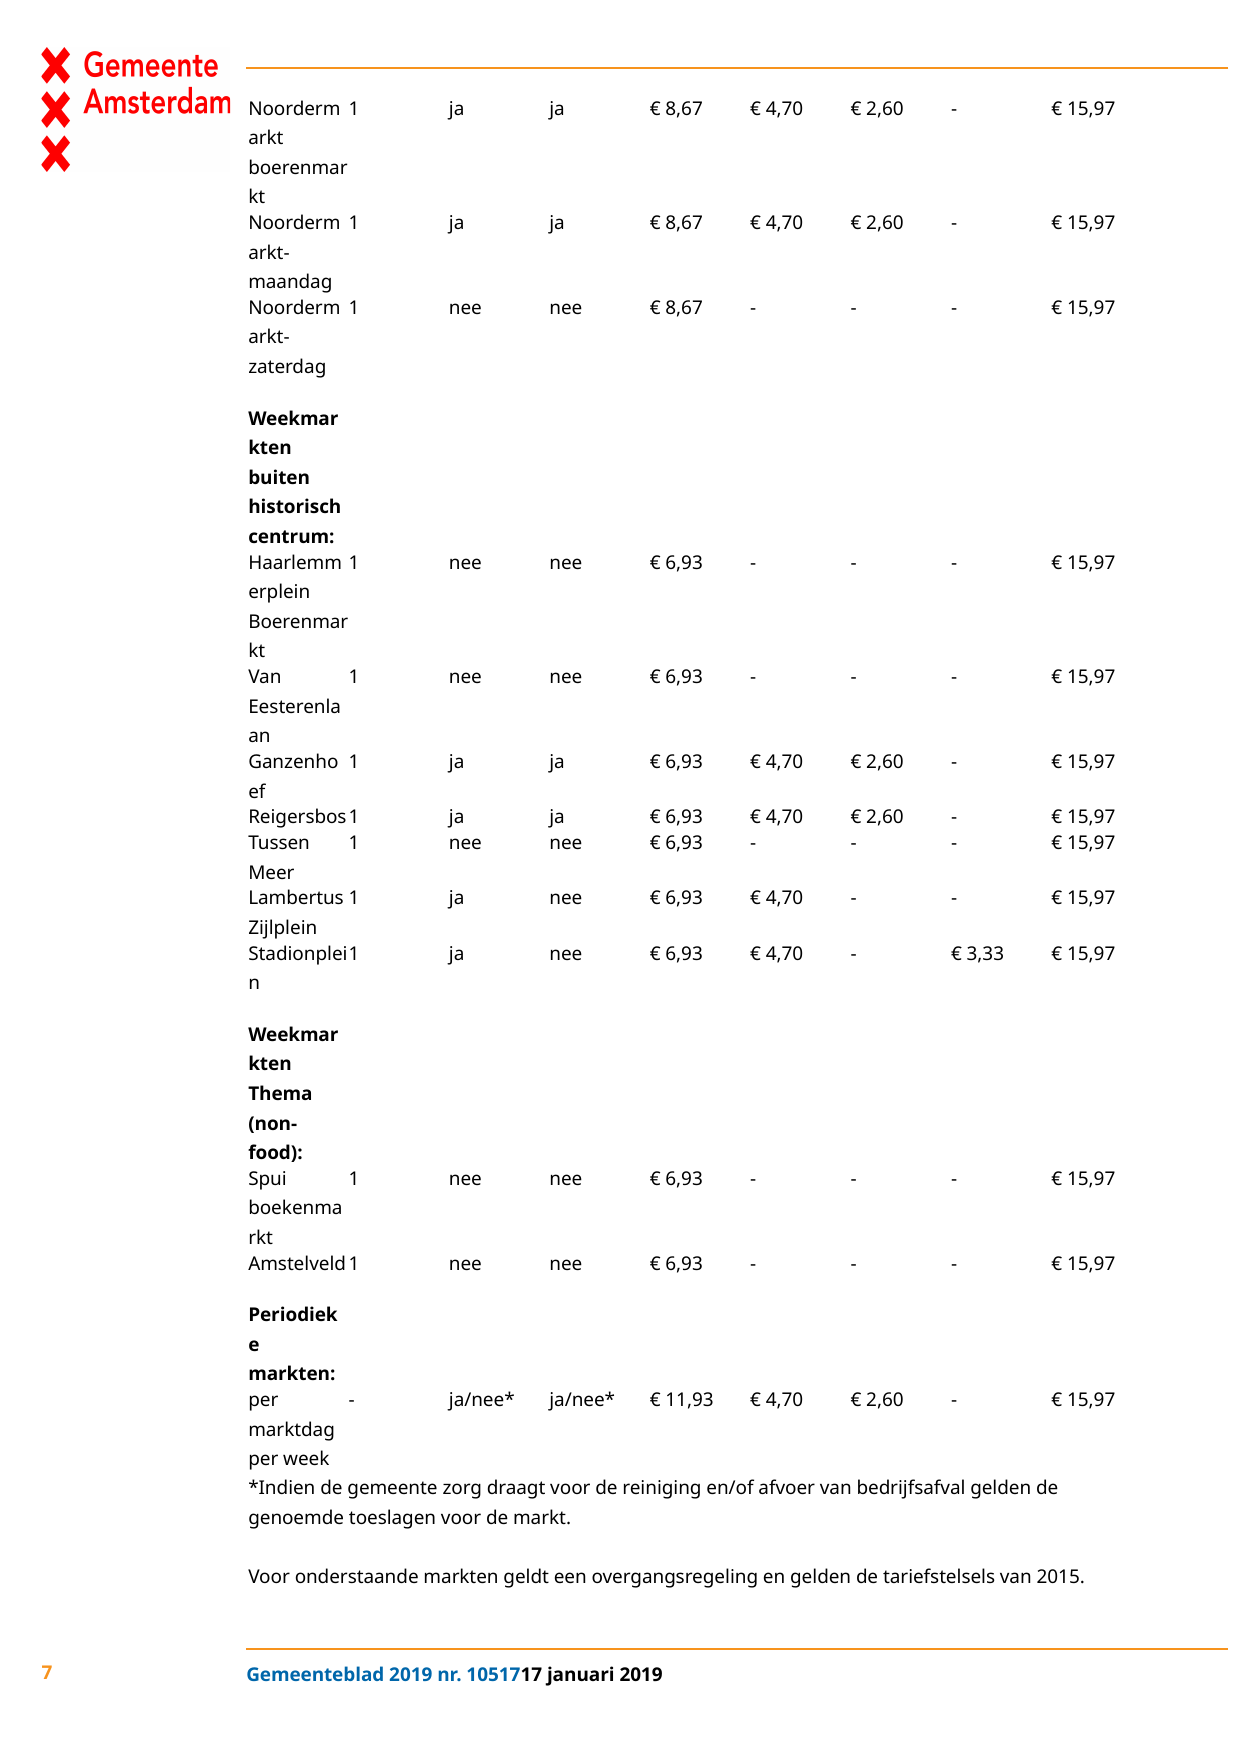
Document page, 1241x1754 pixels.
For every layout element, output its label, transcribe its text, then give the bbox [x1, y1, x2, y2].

table_cell € 4,70 [750, 885, 850, 940]
table_cell € 15,97 [1051, 294, 1152, 379]
table_cell ja [549, 209, 649, 294]
table_cell nee [549, 1165, 649, 1250]
table_cell € 15,97 [1051, 1250, 1152, 1276]
table_cell - [951, 829, 1051, 884]
table_cell nee [549, 663, 649, 748]
table_cell € 15,97 [1051, 663, 1152, 748]
table_cell - [850, 549, 951, 663]
table_cell € 2,60 [850, 95, 951, 209]
table_cell 1 [348, 549, 449, 663]
table_cell [348, 995, 449, 1021]
table_cell € 4,70 [750, 95, 850, 209]
table_cell [1051, 1021, 1152, 1165]
table_cell € 15,97 [1051, 1165, 1152, 1250]
table_cell [850, 1276, 951, 1301]
table_cell Noordermarkt-zaterdag [248, 294, 348, 379]
table_cell - [750, 1250, 850, 1276]
table_cell Spui boekenmarkt [248, 1165, 348, 1250]
table_cell [850, 379, 951, 405]
table_cell [1051, 995, 1152, 1021]
table_cell nee [549, 294, 649, 379]
table_cell [750, 1021, 850, 1165]
table_cell 1 [348, 663, 449, 748]
table_cell 1 [348, 95, 449, 209]
table_cell Haarlemmerplein Boerenmarkt [248, 549, 348, 663]
table_cell nee [449, 829, 549, 884]
table_cell Weekmarkten buiten historisch centrum: [248, 405, 348, 549]
table_cell [1051, 405, 1152, 549]
table_cell [449, 379, 549, 405]
table_cell ja [449, 748, 549, 803]
table_cell - [750, 663, 850, 748]
table_cell [750, 995, 850, 1021]
table_cell [650, 1021, 750, 1165]
table_cell € 6,93 [650, 885, 750, 940]
table_cell Amstelveld [248, 1250, 348, 1276]
table_cell € 2,60 [850, 1386, 951, 1471]
table_cell [951, 1021, 1051, 1165]
table_cell - [951, 549, 1051, 663]
table_cell Weekmarkten Thema (non-food): [248, 1021, 348, 1165]
table_cell ja [549, 804, 649, 829]
table_cell [650, 379, 750, 405]
table_cell ja/nee* [449, 1386, 549, 1471]
table_cell Reigersbos [248, 804, 348, 829]
table_cell [449, 1301, 549, 1386]
table_cell [549, 995, 649, 1021]
table_cell ja [549, 95, 649, 209]
table_cell 1 [348, 804, 449, 829]
table_cell € 6,93 [650, 549, 750, 663]
table_cell € 15,97 [1051, 209, 1152, 294]
table_cell [348, 405, 449, 549]
table_cell € 4,70 [750, 804, 850, 829]
table_cell nee [549, 549, 649, 663]
table_cell nee [549, 1250, 649, 1276]
table_cell [449, 1021, 549, 1165]
table_cell € 6,93 [650, 1250, 750, 1276]
table_cell € 15,97 [1051, 748, 1152, 803]
table_cell - [850, 294, 951, 379]
table_cell ja [449, 209, 549, 294]
table_cell € 15,97 [1051, 885, 1152, 940]
table_cell [248, 995, 348, 1021]
table_cell € 6,93 [650, 663, 750, 748]
table_cell 1 [348, 209, 449, 294]
table_cell ja [449, 940, 549, 995]
table_cell [348, 1276, 449, 1301]
table_cell 1 [348, 1165, 449, 1250]
table_cell € 6,93 [650, 1165, 750, 1250]
table_cell 1 [348, 885, 449, 940]
table_cell 1 [348, 1250, 449, 1276]
table_cell Noordermarkt boerenmarkt [248, 95, 348, 209]
table_cell [850, 995, 951, 1021]
table_cell - [750, 1165, 850, 1250]
table_cell [348, 379, 449, 405]
table_cell ja [549, 748, 649, 803]
table_cell [1051, 1301, 1152, 1386]
table_cell € 15,97 [1051, 829, 1152, 884]
table_cell per marktdag per week [248, 1386, 348, 1471]
table_cell - [951, 209, 1051, 294]
table_cell [248, 1276, 348, 1301]
table_cell nee [449, 1250, 549, 1276]
table_cell Stadionplein [248, 940, 348, 995]
table_cell ja/nee* [549, 1386, 649, 1471]
table_cell [549, 379, 649, 405]
table_cell € 15,97 [1051, 549, 1152, 663]
table_cell Lambertus Zijlplein [248, 885, 348, 940]
table_cell [951, 1301, 1051, 1386]
picture [41, 47, 231, 172]
table_cell Van Eesterenlaan [248, 663, 348, 748]
table_cell - [750, 294, 850, 379]
table_cell 1 [348, 940, 449, 995]
table_cell [951, 995, 1051, 1021]
text *Indien de gemeente zorg draagt voor de reiniging en/of afvoer van bedrijfsafval gelden de genoemde toeslagen voor de markt. [248, 1474, 1152, 1530]
table_cell € 15,97 [1051, 804, 1152, 829]
table_cell nee [549, 885, 649, 940]
table_cell - [951, 885, 1051, 940]
table_cell € 2,60 [850, 209, 951, 294]
table_cell nee [449, 663, 549, 748]
table_cell € 8,67 [650, 294, 750, 379]
table_cell [951, 1276, 1051, 1301]
table_cell [549, 1301, 649, 1386]
table_cell [348, 1021, 449, 1165]
table_cell [650, 995, 750, 1021]
table_cell - [850, 1165, 951, 1250]
table_cell nee [449, 294, 549, 379]
table_cell € 11,93 [650, 1386, 750, 1471]
table_cell [1051, 1276, 1152, 1301]
table_cell ja [449, 95, 549, 209]
table_cell [449, 995, 549, 1021]
table_cell € 6,93 [650, 829, 750, 884]
table_cell € 15,97 [1051, 940, 1152, 995]
table_cell - [850, 1250, 951, 1276]
table_cell nee [549, 940, 649, 995]
table_cell [750, 1276, 850, 1301]
table_cell [449, 1276, 549, 1301]
table_cell [650, 1276, 750, 1301]
table_cell [549, 405, 649, 549]
table_cell nee [449, 549, 549, 663]
table_cell € 6,93 [650, 940, 750, 995]
table_cell [951, 379, 1051, 405]
table_cell - [850, 663, 951, 748]
table_cell - [951, 663, 1051, 748]
table_cell - [951, 1165, 1051, 1250]
table_cell [549, 1021, 649, 1165]
table_cell nee [549, 829, 649, 884]
table_cell € 6,93 [650, 804, 750, 829]
table_cell 1 [348, 829, 449, 884]
table_cell € 15,97 [1051, 95, 1152, 209]
table_cell nee [449, 1165, 549, 1250]
table_cell - [951, 804, 1051, 829]
table_cell - [750, 549, 850, 663]
table_cell Periodieke markten: [248, 1301, 348, 1386]
table_cell - [850, 940, 951, 995]
table_cell € 8,67 [650, 209, 750, 294]
table_cell - [348, 1386, 449, 1471]
table_cell [850, 1021, 951, 1165]
table_cell - [951, 1386, 1051, 1471]
table_cell - [951, 1250, 1051, 1276]
table_cell € 2,60 [850, 804, 951, 829]
table_cell - [850, 829, 951, 884]
table_cell [650, 405, 750, 549]
table_cell - [951, 748, 1051, 803]
table_cell [951, 405, 1051, 549]
table_cell [850, 1301, 951, 1386]
table_cell - [850, 885, 951, 940]
table_cell [1051, 379, 1152, 405]
table_cell € 8,67 [650, 95, 750, 209]
table_cell [549, 1276, 649, 1301]
table_cell 1 [348, 294, 449, 379]
table_cell 1 [348, 748, 449, 803]
table_cell ja [449, 804, 549, 829]
text Voor onderstaande markten geldt een overgangsregeling en gelden de tariefstelsels van 2015. [248, 1563, 1152, 1589]
table_cell Tussen Meer [248, 829, 348, 884]
table_cell [750, 379, 850, 405]
table_cell [750, 405, 850, 549]
table_cell € 3,33 [951, 940, 1051, 995]
table_cell [248, 379, 348, 405]
table_cell - [951, 294, 1051, 379]
table_cell € 2,60 [850, 748, 951, 803]
table_cell [449, 405, 549, 549]
table_cell [750, 1301, 850, 1386]
table_cell Noordermarkt-maandag [248, 209, 348, 294]
table_cell [650, 1301, 750, 1386]
table_cell ja [449, 885, 549, 940]
table_cell € 4,70 [750, 940, 850, 995]
table_cell € 15,97 [1051, 1386, 1152, 1471]
table_cell Ganzenhoef [248, 748, 348, 803]
table_cell € 4,70 [750, 748, 850, 803]
table_cell € 4,70 [750, 1386, 850, 1471]
table_cell € 4,70 [750, 209, 850, 294]
table_cell [850, 405, 951, 549]
table_cell € 6,93 [650, 748, 750, 803]
table_cell [348, 1301, 449, 1386]
table_cell - [951, 95, 1051, 209]
table_cell - [750, 829, 850, 884]
